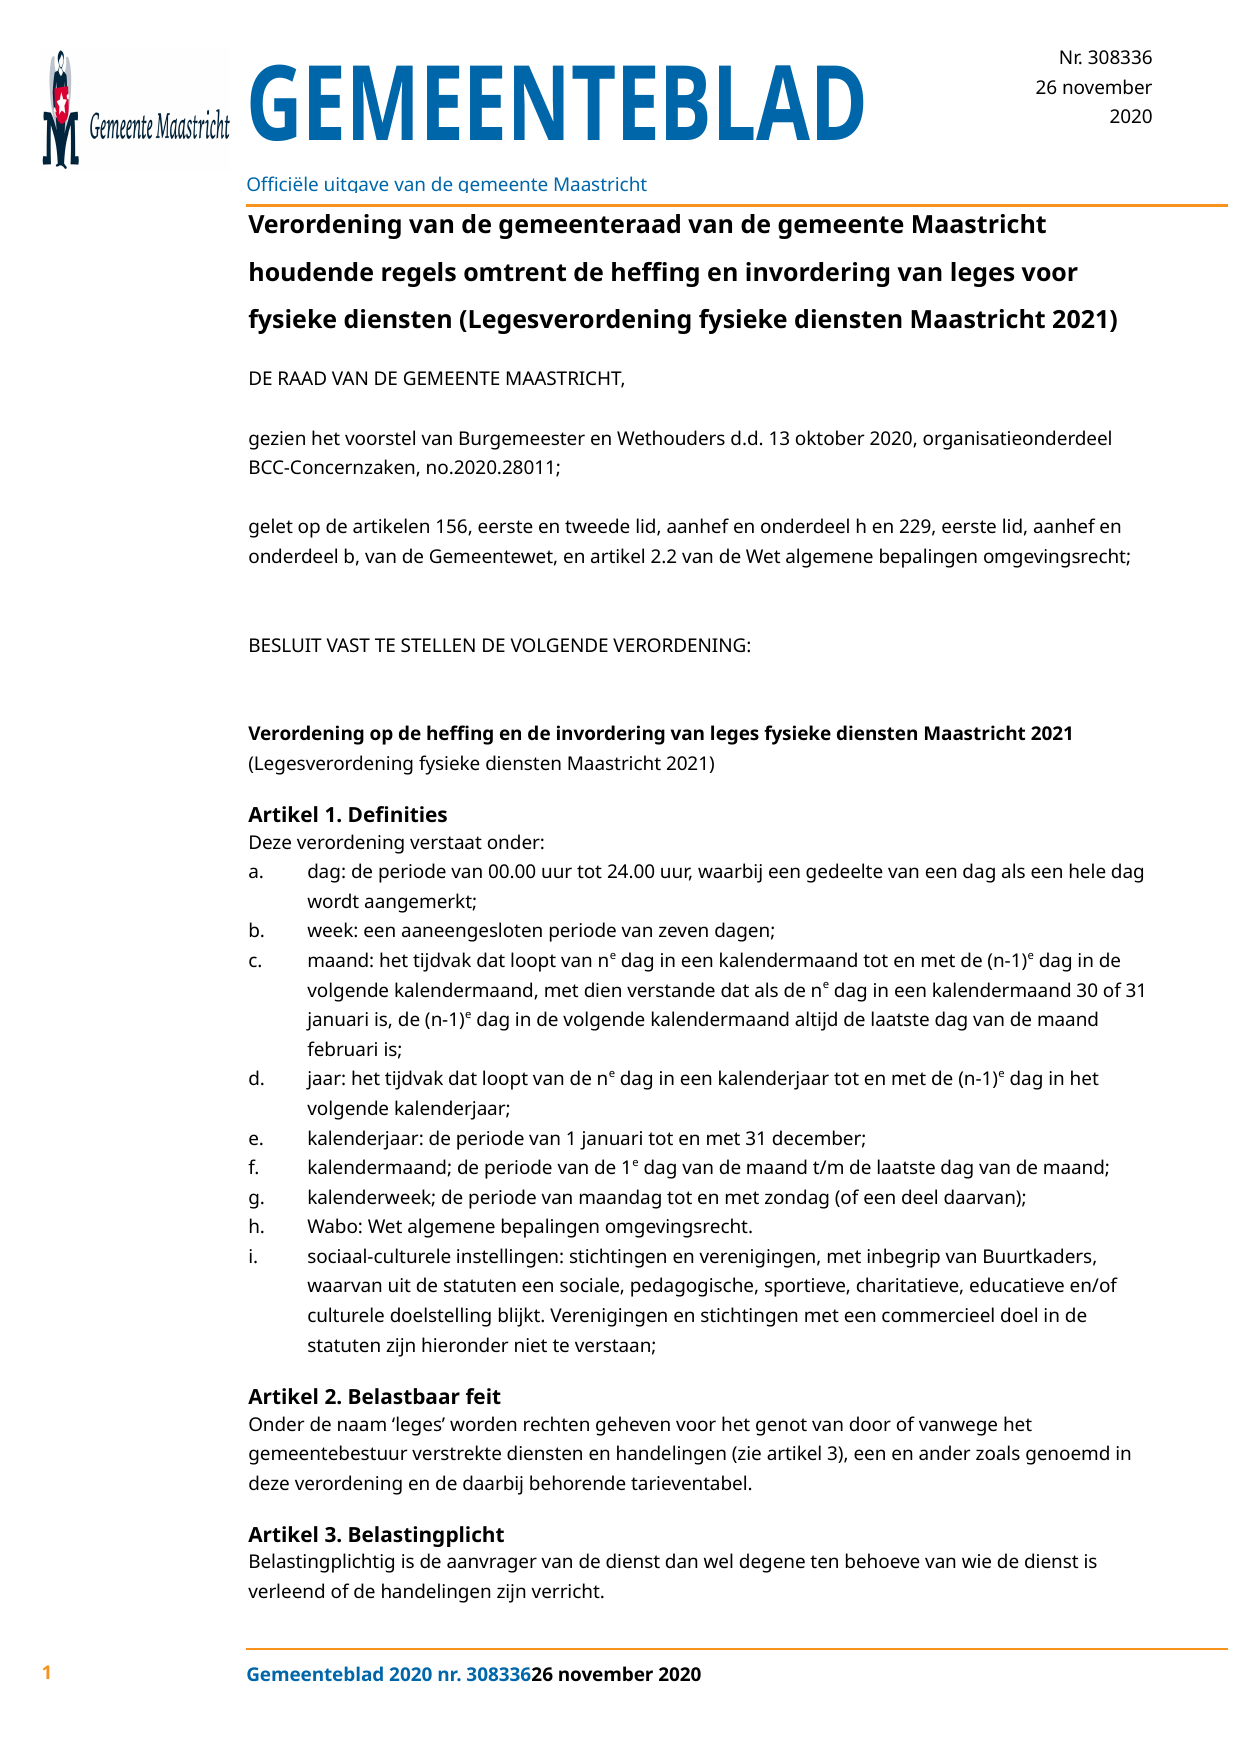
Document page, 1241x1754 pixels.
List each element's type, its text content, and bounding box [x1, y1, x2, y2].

text Artikel 3. Belastingplicht [248, 1520, 1152, 1549]
list Wabo: Wet algemene bepalingen omgevingsrecht. [248, 1213, 1152, 1239]
text Deze verordening verstaat onder: [248, 829, 1152, 855]
text Verordening op de heffing en de invordering van leges fysieke diensten Maastricht 2021 [248, 721, 1152, 746]
list kalenderweek; de periode van maandag tot en met zondag (of een deel daarvan); [248, 1184, 1152, 1210]
text DE RAAD VAN DE GEMEENTE MAASTRICHT, [248, 366, 1152, 391]
list kalendermaand; de periode van de 1e dag van de maand t/m de laatste dag van de maand; [248, 1154, 1152, 1180]
text gelet op de artikelen 156, eerste en tweede lid, aanhef en onderdeel h en 229, eerste lid, aanhef en onderdeel b, van de Gemeentewet, en artikel 2.2 van de Wet algemene bepalingen omgevingsrecht; [248, 513, 1152, 569]
list dag: de periode van 00.00 uur tot 24.00 uur, waarbij een gedeelte van een dag als een hele dag wordt aangemerkt; [248, 858, 1152, 914]
text Belastingplichtig is de aanvrager van de dienst dan wel degene ten behoeve van wie de dienst is verleend of de handelingen zijn verricht. [248, 1549, 1152, 1604]
picture [41, 47, 231, 172]
list sociaal-culturele instellingen: stichtingen en verenigingen, met inbegrip van Buurtkaders, waarvan uit de statuten een sociale, pedagogische, sportieve, charitatieve, educatieve en/of culturele doelstelling blijkt. Verenigingen en stichtingen met een commercieel doel in de statuten zijn hieronder niet te verstaan; [248, 1243, 1152, 1358]
list week: een aaneengesloten periode van zeven dagen; [248, 918, 1152, 943]
text Artikel 2. Belastbaar feit [248, 1382, 1152, 1411]
list maand: het tijdvak dat loopt van ne dag in een kalendermaand tot en met de (n-1)e dag in de volgende kalendermaand, met dien verstande dat als de ne dag in een kalendermaand 30 of 31 januari is, de (n-1)e dag in de volgende kalendermaand altijd de laatste dag van de maand februari is; [248, 947, 1152, 1062]
list kalenderjaar: de periode van 1 januari tot en met 31 december; [248, 1125, 1152, 1151]
list jaar: het tijdvak dat loopt van de ne dag in een kalenderjaar tot en met de (n-1)e dag in het volgende kalenderjaar; [248, 1066, 1152, 1121]
text Artikel 1. Definities [248, 801, 1152, 829]
text gezien het voorstel van Burgemeester en Wethouders d.d. 13 oktober 2020, organisatieonderdeel BCC-Concernzaken, no.2020.28011; [248, 425, 1152, 480]
text BESLUIT VAST TE STELLEN DE VOLGENDE VERORDENING: [248, 632, 1152, 657]
text Onder de naam ‘leges’ worden rechten geheven voor het genot van door of vanwege het gemeentebestuur verstrekte diensten en handelingen (zie artikel 3), een en ander zoals genoemd in deze verordening en de daarbij behorende tarieventabel. [248, 1411, 1152, 1496]
text Verordening van de gemeenteraad van de gemeente Maastricht houdende regels omtrent de heffing en invordering van leges voor fysieke diensten (Legesverordening fysieke diensten Maastricht 2021) [248, 207, 1152, 336]
text (Legesverordening fysieke diensten Maastricht 2021) [248, 750, 1152, 776]
